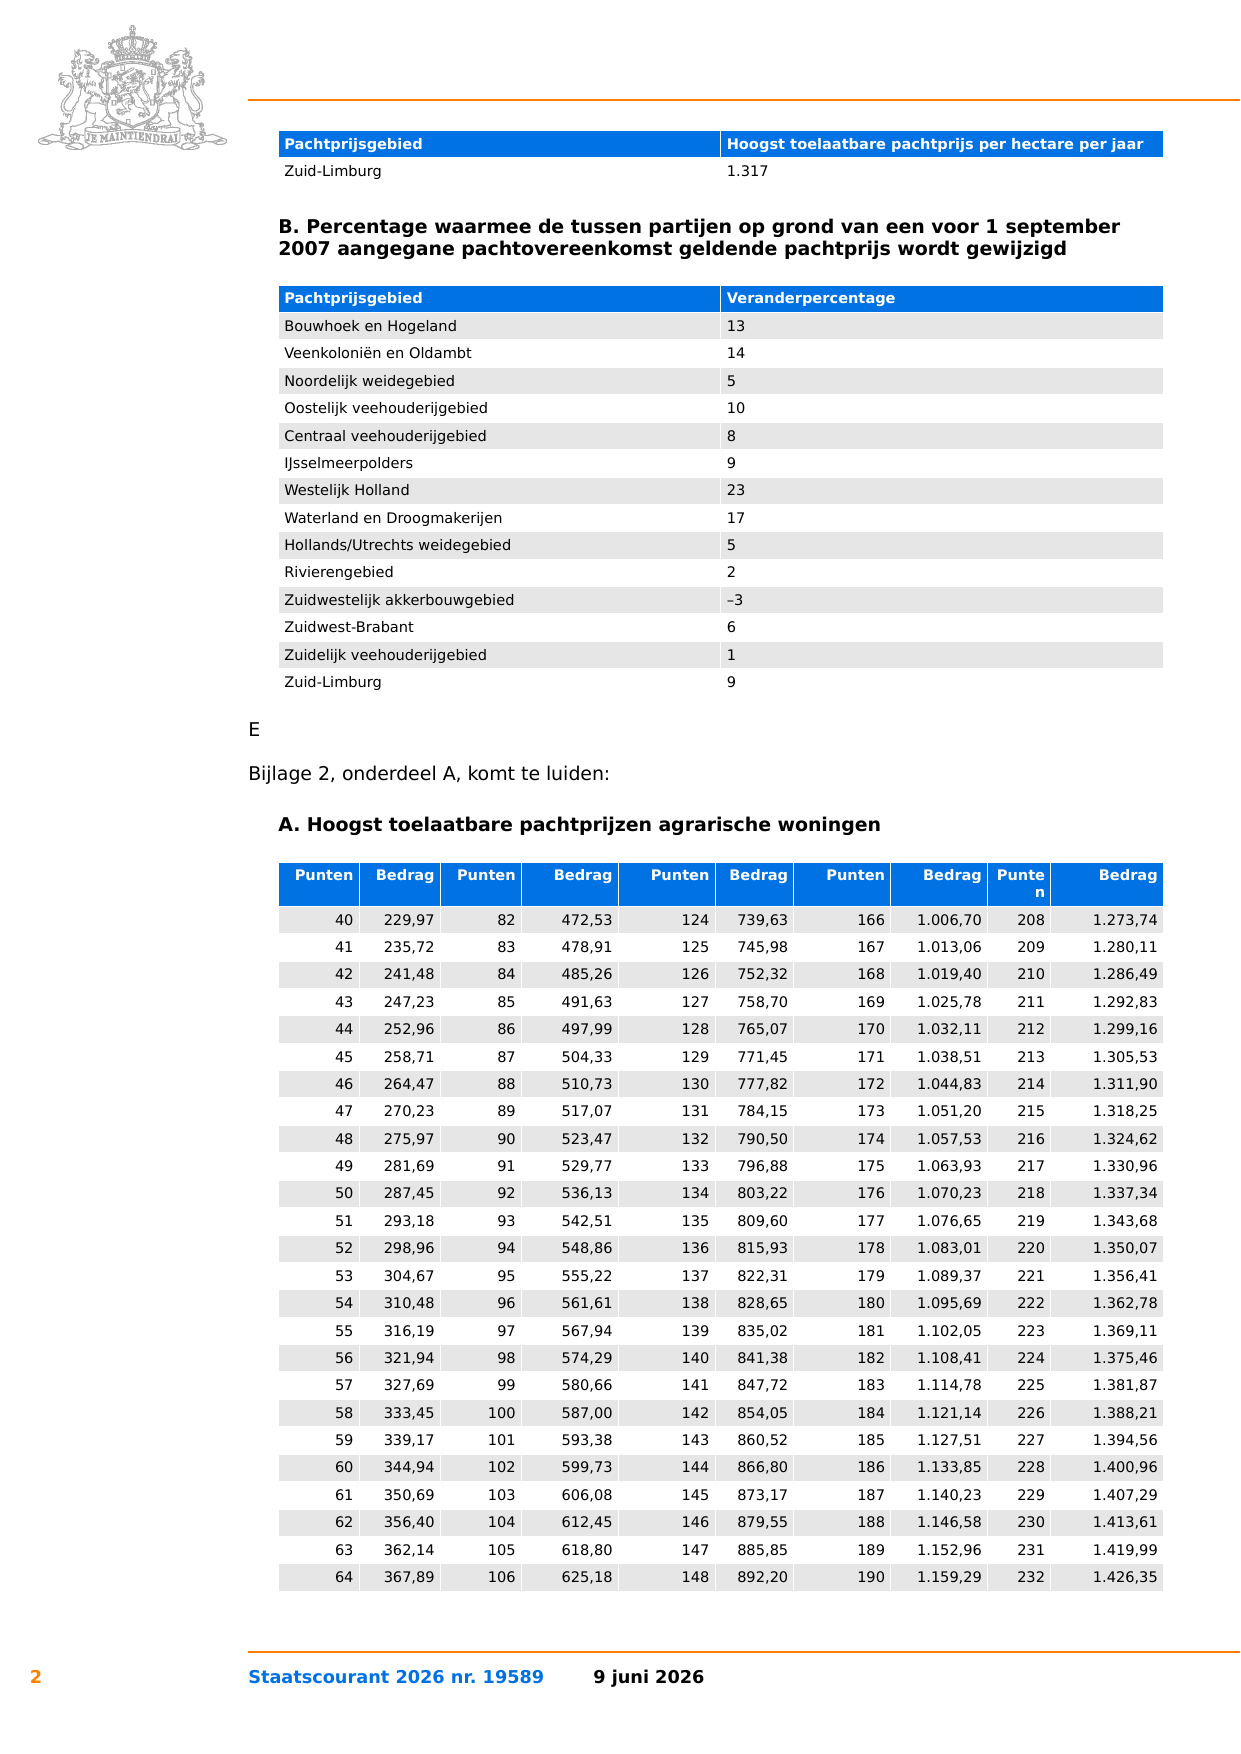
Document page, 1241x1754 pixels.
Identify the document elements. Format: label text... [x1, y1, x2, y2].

table_cell 92 [441, 1181, 521, 1207]
table_cell Oostelijk veehouderijgebied [279, 395, 720, 422]
table_cell 1.083,01 [891, 1236, 987, 1262]
table_cell Zuid-Limburg [279, 669, 720, 696]
table_cell 189 [794, 1537, 890, 1563]
table_cell 102 [441, 1455, 521, 1481]
table_cell 227 [988, 1427, 1050, 1454]
table_cell 1.108,41 [891, 1345, 987, 1371]
table_cell Westelijk Holland [279, 478, 720, 504]
table_cell 841,38 [716, 1345, 793, 1371]
table_cell 822,31 [716, 1263, 793, 1289]
table_cell 529,77 [522, 1153, 618, 1180]
table_cell 57 [279, 1373, 359, 1399]
table_cell Noordelijk weidegebied [279, 368, 720, 394]
table_cell 180 [794, 1290, 890, 1317]
table_cell 866,80 [716, 1455, 793, 1481]
table_cell 125 [619, 934, 715, 961]
table_cell 64 [279, 1564, 359, 1591]
table_cell 235,72 [360, 934, 440, 961]
table_cell 555,22 [522, 1263, 618, 1289]
table_cell 316,19 [360, 1318, 440, 1344]
table_cell 85 [441, 989, 521, 1015]
table_cell 241,48 [360, 962, 440, 988]
table_cell 828,65 [716, 1290, 793, 1317]
table_cell 60 [279, 1455, 359, 1481]
table_cell 190 [794, 1564, 890, 1591]
table_cell 215 [988, 1099, 1050, 1125]
table_cell 127 [619, 989, 715, 1015]
table_cell 599,73 [522, 1455, 618, 1481]
table_cell 131 [619, 1099, 715, 1125]
table_cell 1.019,40 [891, 962, 987, 988]
table_cell 129 [619, 1044, 715, 1070]
table_cell 298,96 [360, 1236, 440, 1262]
table_cell 172 [794, 1071, 890, 1097]
table_cell 6 [721, 615, 1163, 641]
table_cell 213 [988, 1044, 1050, 1070]
table_cell 1.299,16 [1051, 1016, 1163, 1043]
table_cell 10 [721, 395, 1163, 422]
text Bijlage 2, onderdeel A, komt te luiden: [248, 762, 1163, 784]
table_cell 1.419,99 [1051, 1537, 1163, 1563]
table_cell 223 [988, 1318, 1050, 1344]
table_cell 293,18 [360, 1208, 440, 1234]
table_cell 5 [721, 532, 1163, 559]
table_cell 103 [441, 1482, 521, 1508]
table_cell 835,02 [716, 1318, 793, 1344]
table_cell 567,94 [522, 1318, 618, 1344]
table_cell 485,26 [522, 962, 618, 988]
table_cell 135 [619, 1208, 715, 1234]
table_cell 472,53 [522, 907, 618, 933]
table_cell 139 [619, 1318, 715, 1344]
table_cell 99 [441, 1373, 521, 1399]
table_cell 91 [441, 1153, 521, 1180]
table_cell 166 [794, 907, 890, 933]
table_cell 1.324,62 [1051, 1126, 1163, 1152]
table_cell 758,70 [716, 989, 793, 1015]
table_cell 231 [988, 1537, 1050, 1563]
table_cell 147 [619, 1537, 715, 1563]
table_cell 212 [988, 1016, 1050, 1043]
table_header Veranderpercentage [721, 286, 1163, 312]
table_header Punten [794, 863, 890, 906]
table_cell 130 [619, 1071, 715, 1097]
table_cell 860,52 [716, 1427, 793, 1454]
table_cell 1.070,23 [891, 1181, 987, 1207]
table_cell 17 [721, 505, 1163, 531]
table_cell 304,67 [360, 1263, 440, 1289]
table_cell 1.362,78 [1051, 1290, 1163, 1317]
table_cell 1.152,96 [891, 1537, 987, 1563]
table_cell 40 [279, 907, 359, 933]
table_cell 873,17 [716, 1482, 793, 1508]
table_header Punten [988, 863, 1050, 906]
table_cell 167 [794, 934, 890, 961]
table_cell 1.318,25 [1051, 1099, 1163, 1125]
table_cell 784,15 [716, 1099, 793, 1125]
table_cell 87 [441, 1044, 521, 1070]
table_cell Hollands/Utrechts weidegebied [279, 532, 720, 559]
table_cell 815,93 [716, 1236, 793, 1262]
table_cell 173 [794, 1099, 890, 1125]
table_cell 1.356,41 [1051, 1263, 1163, 1289]
table_cell 217 [988, 1153, 1050, 1180]
table_cell 618,80 [522, 1537, 618, 1563]
table_cell 1.063,93 [891, 1153, 987, 1180]
table_cell Centraal veehouderijgebied [279, 423, 720, 449]
table_cell 1.400,96 [1051, 1455, 1163, 1481]
table_cell 362,14 [360, 1537, 440, 1563]
table_cell 210 [988, 962, 1050, 988]
table_cell 51 [279, 1208, 359, 1234]
table_cell 42 [279, 962, 359, 988]
table_cell 580,66 [522, 1373, 618, 1399]
table_cell 310,48 [360, 1290, 440, 1317]
table_cell 367,89 [360, 1564, 440, 1591]
table_cell 321,94 [360, 1345, 440, 1371]
table_cell 186 [794, 1455, 890, 1481]
table_cell 561,61 [522, 1290, 618, 1317]
table_cell 134 [619, 1181, 715, 1207]
table_cell 1.388,21 [1051, 1400, 1163, 1426]
table_cell 777,82 [716, 1071, 793, 1097]
table_cell 214 [988, 1071, 1050, 1097]
table_cell 209 [988, 934, 1050, 961]
table_cell 548,86 [522, 1236, 618, 1262]
table_cell 8 [721, 423, 1163, 449]
table_cell 9 [721, 450, 1163, 476]
table_cell 517,07 [522, 1099, 618, 1125]
picture [38, 25, 227, 150]
table_cell 61 [279, 1482, 359, 1508]
table_cell 1.350,07 [1051, 1236, 1163, 1262]
table_cell 105 [441, 1537, 521, 1563]
table_cell 211 [988, 989, 1050, 1015]
table_cell 1.057,53 [891, 1126, 987, 1152]
table_cell 1.051,20 [891, 1099, 987, 1125]
table_cell 1.305,53 [1051, 1044, 1163, 1070]
table_cell 62 [279, 1510, 359, 1536]
table_cell 275,97 [360, 1126, 440, 1152]
table_header Bedrag [1051, 863, 1163, 906]
table_cell 885,85 [716, 1537, 793, 1563]
table_cell 137 [619, 1263, 715, 1289]
table_cell 52 [279, 1236, 359, 1262]
table_cell 339,17 [360, 1427, 440, 1454]
table_cell 138 [619, 1290, 715, 1317]
table_cell 229,97 [360, 907, 440, 933]
table_cell 94 [441, 1236, 521, 1262]
table_cell 44 [279, 1016, 359, 1043]
table_cell 171 [794, 1044, 890, 1070]
table_cell 228 [988, 1455, 1050, 1481]
table_cell 133 [619, 1153, 715, 1180]
table_cell 106 [441, 1564, 521, 1591]
table_cell 2 [721, 560, 1163, 586]
table_cell 101 [441, 1427, 521, 1454]
table_cell Waterland en Droogmakerijen [279, 505, 720, 531]
table_cell 612,45 [522, 1510, 618, 1536]
table_cell 100 [441, 1400, 521, 1426]
table_cell 148 [619, 1564, 715, 1591]
table_cell 59 [279, 1427, 359, 1454]
table_cell 179 [794, 1263, 890, 1289]
table_cell 143 [619, 1427, 715, 1454]
table_cell 5 [721, 368, 1163, 394]
table_cell 1.292,83 [1051, 989, 1163, 1015]
table_cell 89 [441, 1099, 521, 1125]
table_cell 126 [619, 962, 715, 988]
table_cell 1.330,96 [1051, 1153, 1163, 1180]
table_cell 230 [988, 1510, 1050, 1536]
table_cell 350,69 [360, 1482, 440, 1508]
table_cell 145 [619, 1482, 715, 1508]
table_cell 497,99 [522, 1016, 618, 1043]
table_cell 221 [988, 1263, 1050, 1289]
table_cell 208 [988, 907, 1050, 933]
table_cell 1.140,23 [891, 1482, 987, 1508]
table_header Punten [441, 863, 521, 906]
table_cell Zuidelijk veehouderijgebied [279, 642, 720, 668]
table_cell 41 [279, 934, 359, 961]
table_cell –3 [721, 587, 1163, 613]
table_cell 232 [988, 1564, 1050, 1591]
table_cell 84 [441, 962, 521, 988]
table_cell 222 [988, 1290, 1050, 1317]
table_cell 1.146,58 [891, 1510, 987, 1536]
table_cell 1.311,90 [1051, 1071, 1163, 1097]
table_header Pachtprijsgebied [279, 131, 720, 157]
table_cell 55 [279, 1318, 359, 1344]
table_cell 892,20 [716, 1564, 793, 1591]
table_cell 1.025,78 [891, 989, 987, 1015]
table_cell 13 [721, 313, 1163, 339]
table_header Punten [619, 863, 715, 906]
table_cell 184 [794, 1400, 890, 1426]
table_cell 226 [988, 1400, 1050, 1426]
table_cell Zuidwest-Brabant [279, 615, 720, 641]
table_cell 745,98 [716, 934, 793, 961]
table_cell 218 [988, 1181, 1050, 1207]
table_cell 1.317 [721, 158, 1163, 185]
table_cell 225 [988, 1373, 1050, 1399]
table_cell 287,45 [360, 1181, 440, 1207]
table_cell 146 [619, 1510, 715, 1536]
table_cell 803,22 [716, 1181, 793, 1207]
table_header Bedrag [360, 863, 440, 906]
table_cell 247,23 [360, 989, 440, 1015]
table_cell 1.413,61 [1051, 1510, 1163, 1536]
table_cell 1.114,78 [891, 1373, 987, 1399]
table_cell 95 [441, 1263, 521, 1289]
table_cell 56 [279, 1345, 359, 1371]
table_cell 258,71 [360, 1044, 440, 1070]
table_cell 752,32 [716, 962, 793, 988]
table_cell 809,60 [716, 1208, 793, 1234]
table_cell 124 [619, 907, 715, 933]
table_cell 327,69 [360, 1373, 440, 1399]
table_cell 45 [279, 1044, 359, 1070]
table_cell 252,96 [360, 1016, 440, 1043]
table_cell 1.038,51 [891, 1044, 987, 1070]
table_header Bedrag [716, 863, 793, 906]
table_cell 90 [441, 1126, 521, 1152]
table_cell 625,18 [522, 1564, 618, 1591]
table_cell 53 [279, 1263, 359, 1289]
table_cell 510,73 [522, 1071, 618, 1097]
table_cell Zuidwestelijk akkerbouwgebied [279, 587, 720, 613]
table_cell 281,69 [360, 1153, 440, 1180]
table_cell 344,94 [360, 1455, 440, 1481]
table_cell 587,00 [522, 1400, 618, 1426]
table_cell 1 [721, 642, 1163, 668]
subtitle B. Percentage waarmee de tussen partijen op grond van een voor 1 september 2007 aangegane pachtovereenkomst geldende pachtprijs wordt gewijzigd [278, 216, 1163, 260]
table_cell 1.375,46 [1051, 1345, 1163, 1371]
table_cell 847,72 [716, 1373, 793, 1399]
table_cell 1.133,85 [891, 1455, 987, 1481]
table_cell 136 [619, 1236, 715, 1262]
table_cell 1.426,35 [1051, 1564, 1163, 1591]
table_cell 93 [441, 1208, 521, 1234]
table_header Punten [279, 863, 359, 906]
table_header Pachtprijsgebied [279, 286, 720, 312]
table_cell 1.089,37 [891, 1263, 987, 1289]
table_cell 1.102,05 [891, 1318, 987, 1344]
table_cell 1.032,11 [891, 1016, 987, 1043]
table_cell 140 [619, 1345, 715, 1371]
table_cell 1.127,51 [891, 1427, 987, 1454]
table_cell 86 [441, 1016, 521, 1043]
table_cell 1.044,83 [891, 1071, 987, 1097]
text E [248, 718, 1163, 741]
table_cell 1.369,11 [1051, 1318, 1163, 1344]
table_cell 178 [794, 1236, 890, 1262]
table_cell 185 [794, 1427, 890, 1454]
table_cell 504,33 [522, 1044, 618, 1070]
table_cell 739,63 [716, 907, 793, 933]
table_cell 175 [794, 1153, 890, 1180]
table_cell 58 [279, 1400, 359, 1426]
table_cell 43 [279, 989, 359, 1015]
table_cell 854,05 [716, 1400, 793, 1426]
table_cell 104 [441, 1510, 521, 1536]
table_cell Bouwhoek en Hogeland [279, 313, 720, 339]
table_cell 82 [441, 907, 521, 933]
table_cell 98 [441, 1345, 521, 1371]
table_cell IJsselmeerpolders [279, 450, 720, 476]
table_cell 593,38 [522, 1427, 618, 1454]
table_cell 46 [279, 1071, 359, 1097]
table_header Bedrag [891, 863, 987, 906]
table_cell 478,91 [522, 934, 618, 961]
subtitle A. Hoogst toelaatbare pachtprijzen agrarische woningen [278, 814, 1163, 836]
table_header Bedrag [522, 863, 618, 906]
table_cell 47 [279, 1099, 359, 1125]
table_cell 224 [988, 1345, 1050, 1371]
table_cell 182 [794, 1345, 890, 1371]
table_cell 1.394,56 [1051, 1427, 1163, 1454]
table_cell 177 [794, 1208, 890, 1234]
table_cell 1.159,29 [891, 1564, 987, 1591]
table_cell Veenkoloniën en Oldambt [279, 341, 720, 367]
table_cell 183 [794, 1373, 890, 1399]
table_cell 796,88 [716, 1153, 793, 1180]
table_cell 174 [794, 1126, 890, 1152]
table_cell 14 [721, 341, 1163, 367]
table_cell 765,07 [716, 1016, 793, 1043]
table_cell 23 [721, 478, 1163, 504]
table_cell 1.013,06 [891, 934, 987, 961]
table_cell 1.343,68 [1051, 1208, 1163, 1234]
table_cell 49 [279, 1153, 359, 1180]
table_cell 54 [279, 1290, 359, 1317]
table_cell 142 [619, 1400, 715, 1426]
table_cell 229 [988, 1482, 1050, 1508]
table_cell 1.381,87 [1051, 1373, 1163, 1399]
table_cell 176 [794, 1181, 890, 1207]
table_cell 1.095,69 [891, 1290, 987, 1317]
table_cell Zuid-Limburg [279, 158, 720, 185]
table_cell 220 [988, 1236, 1050, 1262]
table_cell 270,23 [360, 1099, 440, 1125]
table_cell 170 [794, 1016, 890, 1043]
table_cell 63 [279, 1537, 359, 1563]
table_cell 771,45 [716, 1044, 793, 1070]
table_header Hoogst toelaatbare pachtprijs per hectare per jaar [721, 131, 1163, 157]
table_cell Rivierengebied [279, 560, 720, 586]
table_cell 181 [794, 1318, 890, 1344]
table_cell 88 [441, 1071, 521, 1097]
table_cell 1.286,49 [1051, 962, 1163, 988]
table_cell 96 [441, 1290, 521, 1317]
table_cell 97 [441, 1318, 521, 1344]
table_cell 168 [794, 962, 890, 988]
table_cell 1.076,65 [891, 1208, 987, 1234]
table_cell 50 [279, 1181, 359, 1207]
table_cell 523,47 [522, 1126, 618, 1152]
table_cell 216 [988, 1126, 1050, 1152]
table_cell 606,08 [522, 1482, 618, 1508]
table_cell 356,40 [360, 1510, 440, 1536]
table_cell 879,55 [716, 1510, 793, 1536]
table_cell 219 [988, 1208, 1050, 1234]
table_cell 1.121,14 [891, 1400, 987, 1426]
table_cell 188 [794, 1510, 890, 1536]
table_cell 48 [279, 1126, 359, 1152]
table_cell 141 [619, 1373, 715, 1399]
table_cell 536,13 [522, 1181, 618, 1207]
table_cell 264,47 [360, 1071, 440, 1097]
table_cell 1.407,29 [1051, 1482, 1163, 1508]
table_cell 144 [619, 1455, 715, 1481]
table_cell 491,63 [522, 989, 618, 1015]
table_cell 169 [794, 989, 890, 1015]
table_cell 1.006,70 [891, 907, 987, 933]
table_cell 187 [794, 1482, 890, 1508]
table_cell 1.273,74 [1051, 907, 1163, 933]
table_cell 574,29 [522, 1345, 618, 1371]
table_cell 1.280,11 [1051, 934, 1163, 961]
table_cell 128 [619, 1016, 715, 1043]
table_cell 1.337,34 [1051, 1181, 1163, 1207]
table_cell 132 [619, 1126, 715, 1152]
table_cell 790,50 [716, 1126, 793, 1152]
table_cell 9 [721, 669, 1163, 696]
table_cell 333,45 [360, 1400, 440, 1426]
table_cell 83 [441, 934, 521, 961]
table_cell 542,51 [522, 1208, 618, 1234]
